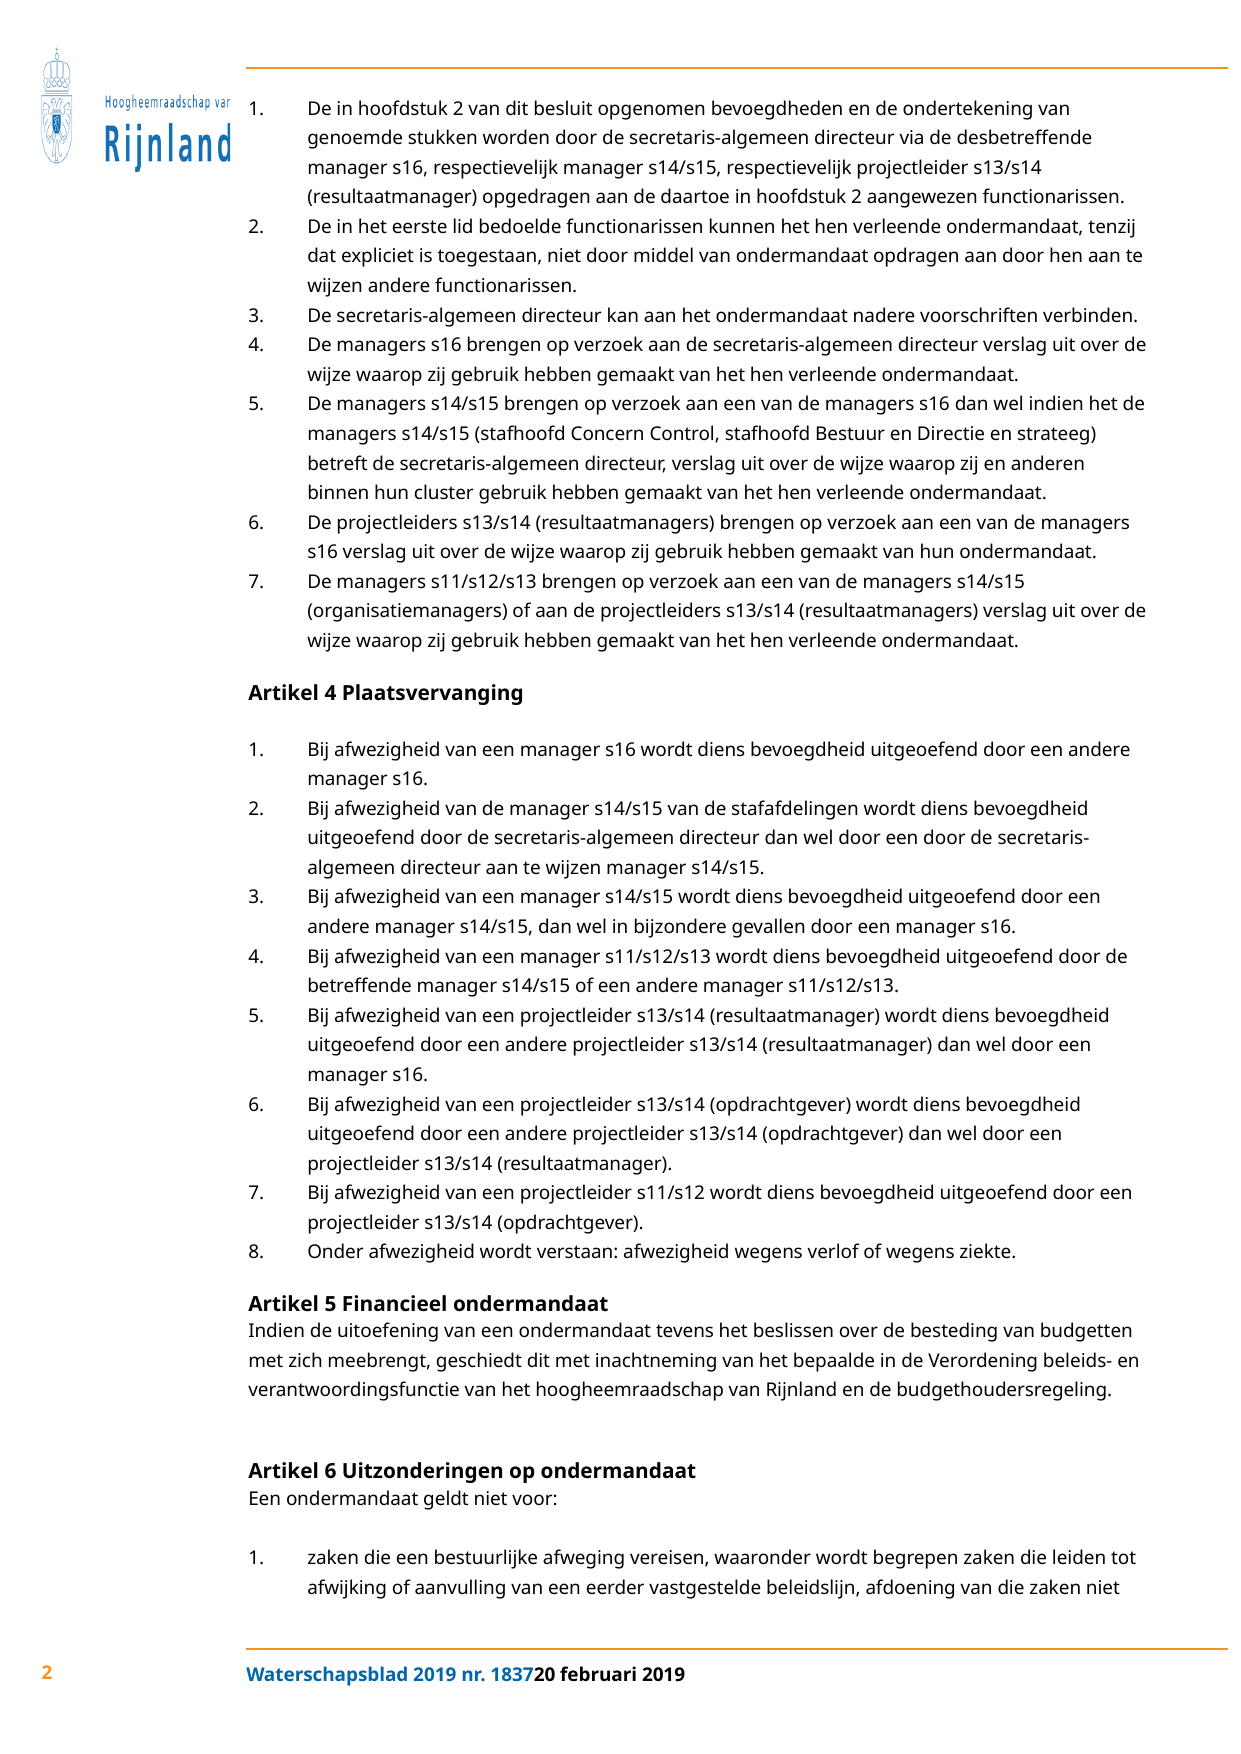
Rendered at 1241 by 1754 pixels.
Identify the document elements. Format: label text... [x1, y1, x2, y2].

list Bij afwezigheid van een projectleider s11/s12 wordt diens bevoegdheid uitgeoefend door een projectleider s13/s14 (opdrachtgever). [248, 1179, 1152, 1235]
text Artikel 4 Plaatsvervanging [248, 678, 1152, 706]
text Indien de uitoefening van een ondermandaat tevens het beslissen over de besteding van budgetten met zich meebrengt, geschiedt dit met inachtneming van het bepaalde in de Verordening beleids- en verantwoordingsfunctie van het hoogheemraadschap van Rijnland en de budgethoudersregeling. [248, 1317, 1152, 1402]
list Bij afwezigheid van een manager s14/s15 wordt diens bevoegdheid uitgeoefend door een andere manager s14/s15, dan wel in bijzondere gevallen door een manager s16. [248, 884, 1152, 939]
list Bij afwezigheid van een manager s16 wordt diens bevoegdheid uitgeoefend door een andere manager s16. [248, 736, 1152, 791]
text Artikel 6 Uitzonderingen op ondermandaat [248, 1457, 1152, 1485]
list Bij afwezigheid van een projectleider s13/s14 (opdrachtgever) wordt diens bevoegdheid uitgeoefend door een andere projectleider s13/s14 (opdrachtgever) dan wel door een projectleider s13/s14 (resultaatmanager). [248, 1091, 1152, 1176]
list De projectleiders s13/s14 (resultaatmanagers) brengen op verzoek aan een van de managers s16 verslag uit over de wijze waarop zij gebruik hebben gemaakt van hun ondermandaat. [248, 509, 1152, 564]
list Onder afwezigheid wordt verstaan: afwezigheid wegens verlof of wegens ziekte. [248, 1239, 1152, 1264]
list De secretaris-algemeen directeur kan aan het ondermandaat nadere voorschriften verbinden. [248, 302, 1152, 328]
list De in hoofdstuk 2 van dit besluit opgenomen bevoegdheden en de ondertekening van genoemde stukken worden door de secretaris-algemeen directeur via de desbetreffende manager s16, respectievelijk manager s14/s15, respectievelijk projectleider s13/s14 (resultaatmanager) opgedragen aan de daartoe in hoofdstuk 2 aangewezen functionarissen. [248, 95, 1152, 209]
list Bij afwezigheid van de manager s14/s15 van de stafafdelingen wordt diens bevoegdheid uitgeoefend door de secretaris-algemeen directeur dan wel door een door de secretaris-algemeen directeur aan te wijzen manager s14/s15. [248, 795, 1152, 880]
text Artikel 5 Financieel ondermandaat [248, 1289, 1152, 1317]
picture [41, 47, 231, 172]
list Bij afwezigheid van een manager s11/s12/s13 wordt diens bevoegdheid uitgeoefend door de betreffende manager s14/s15 of een andere manager s11/s12/s13. [248, 943, 1152, 998]
text Een ondermandaat geldt niet voor: [248, 1485, 1152, 1511]
list Bij afwezigheid van een projectleider s13/s14 (resultaatmanager) wordt diens bevoegdheid uitgeoefend door een andere projectleider s13/s14 (resultaatmanager) dan wel door een manager s16. [248, 1002, 1152, 1087]
list De managers s14/s15 brengen op verzoek aan een van de managers s16 dan wel indien het de managers s14/s15 (stafhoofd Concern Control, stafhoofd Bestuur en Directie en strateeg) betreft de secretaris-algemeen directeur, verslag uit over de wijze waarop zij en anderen binnen hun cluster gebruik hebben gemaakt van het hen verleende ondermandaat. [248, 391, 1152, 505]
list De in het eerste lid bedoelde functionarissen kunnen het hen verleende ondermandaat, tenzij dat expliciet is toegestaan, niet door middel van ondermandaat opdragen aan door hen aan te wijzen andere functionarissen. [248, 213, 1152, 298]
list De managers s11/s12/s13 brengen op verzoek aan een van de managers s14/s15 (organisatiemanagers) of aan de projectleiders s13/s14 (resultaatmanagers) verslag uit over de wijze waarop zij gebruik hebben gemaakt van het hen verleende ondermandaat. [248, 568, 1152, 653]
list zaken die een bestuurlijke afweging vereisen, waaronder wordt begrepen zaken die leiden tot afwijking of aanvulling van een eerder vastgestelde beleidslijn, afdoening van die zaken niet [248, 1544, 1152, 1599]
list De managers s16 brengen op verzoek aan de secretaris-algemeen directeur verslag uit over de wijze waarop zij gebruik hebben gemaakt van het hen verleende ondermandaat. [248, 331, 1152, 387]
